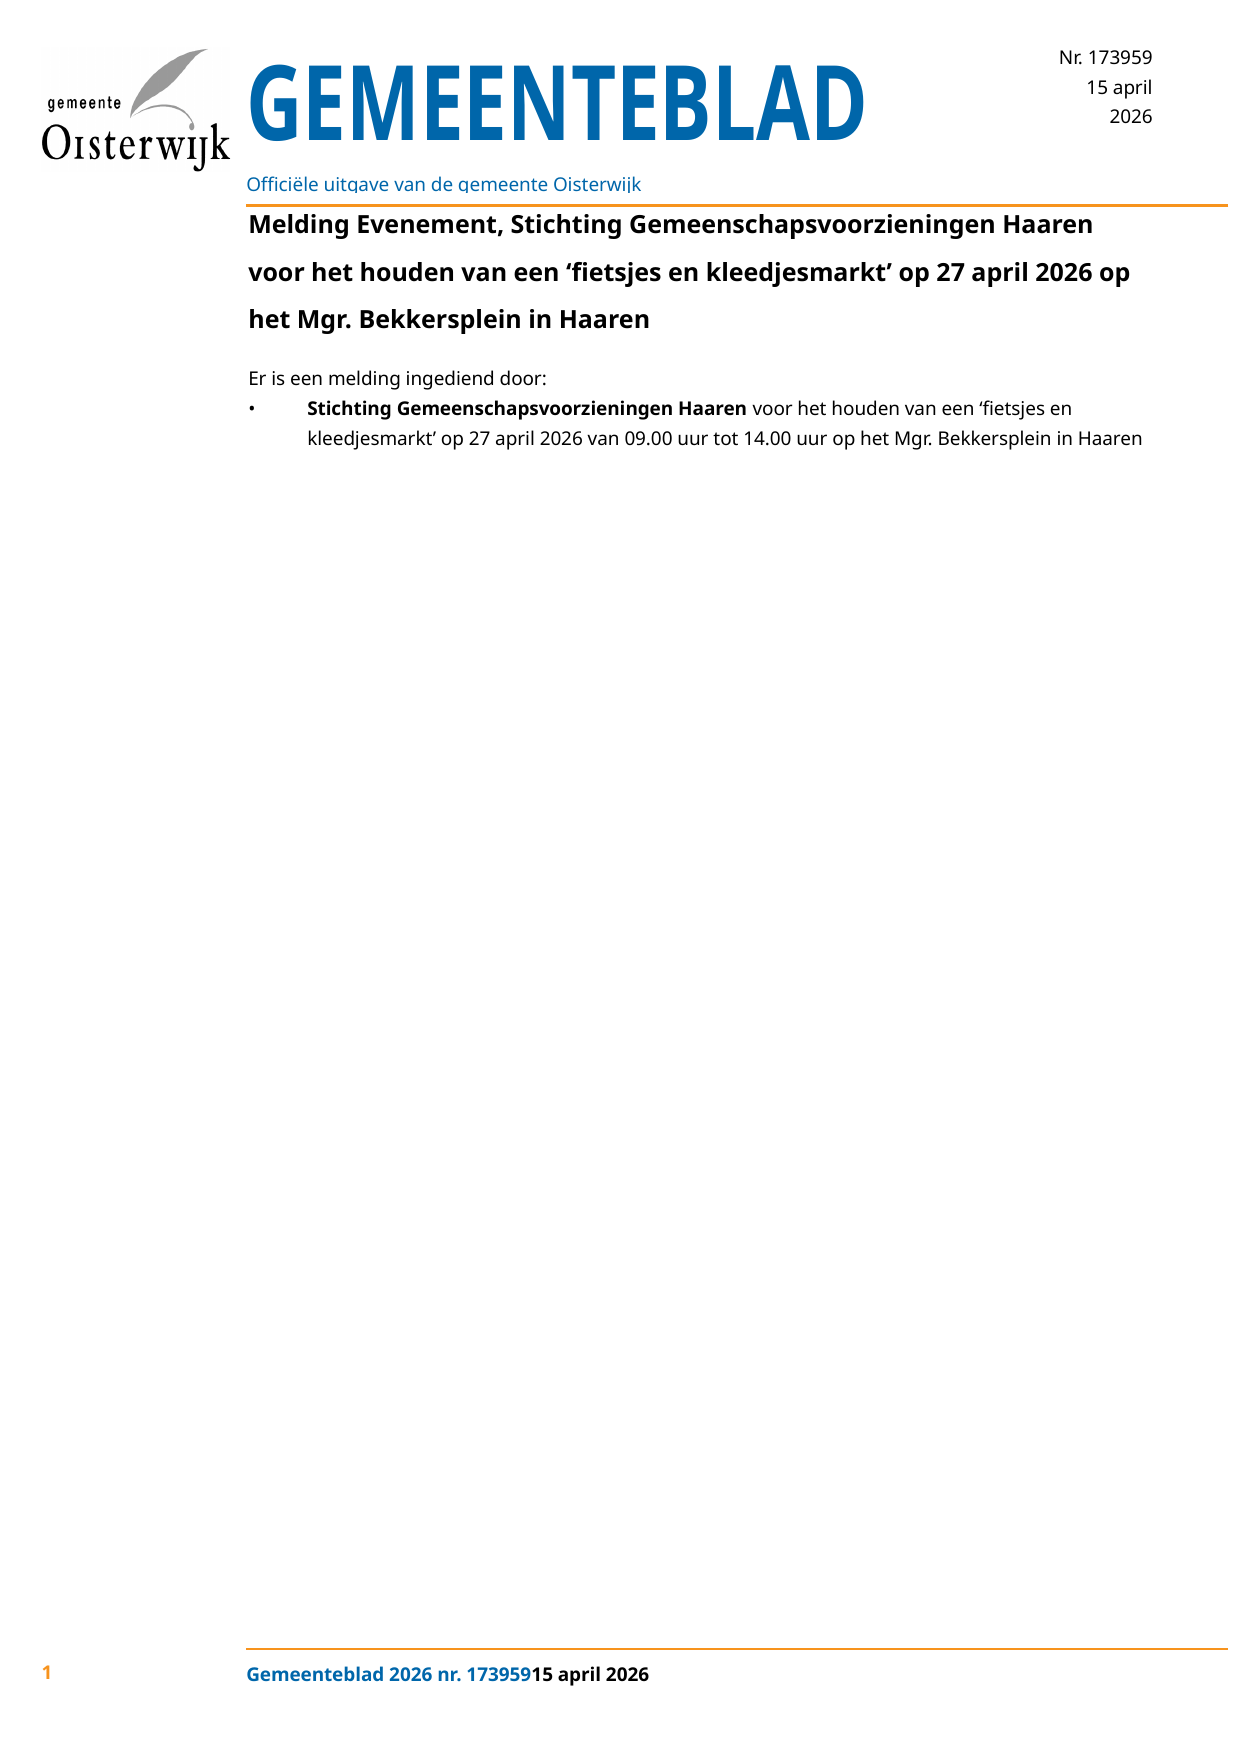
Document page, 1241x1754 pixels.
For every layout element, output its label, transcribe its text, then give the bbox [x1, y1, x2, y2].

text Melding Evenement, Stichting Gemeenschapsvoorzieningen Haaren voor het houden van een ‘fietsjes en kleedjesmarkt’ op 27 april 2026 op het Mgr. Bekkersplein in Haaren [248, 207, 1152, 336]
text Er is een melding ingediend door: [248, 366, 1152, 391]
picture [41, 47, 231, 172]
list Stichting Gemeenschapsvoorzieningen Haaren voor het houden van een ‘fietsjes en kleedjesmarkt’ op 27 april 2026 van 09.00 uur tot 14.00 uur op het Mgr. Bekkersplein in Haaren [248, 395, 1152, 450]
